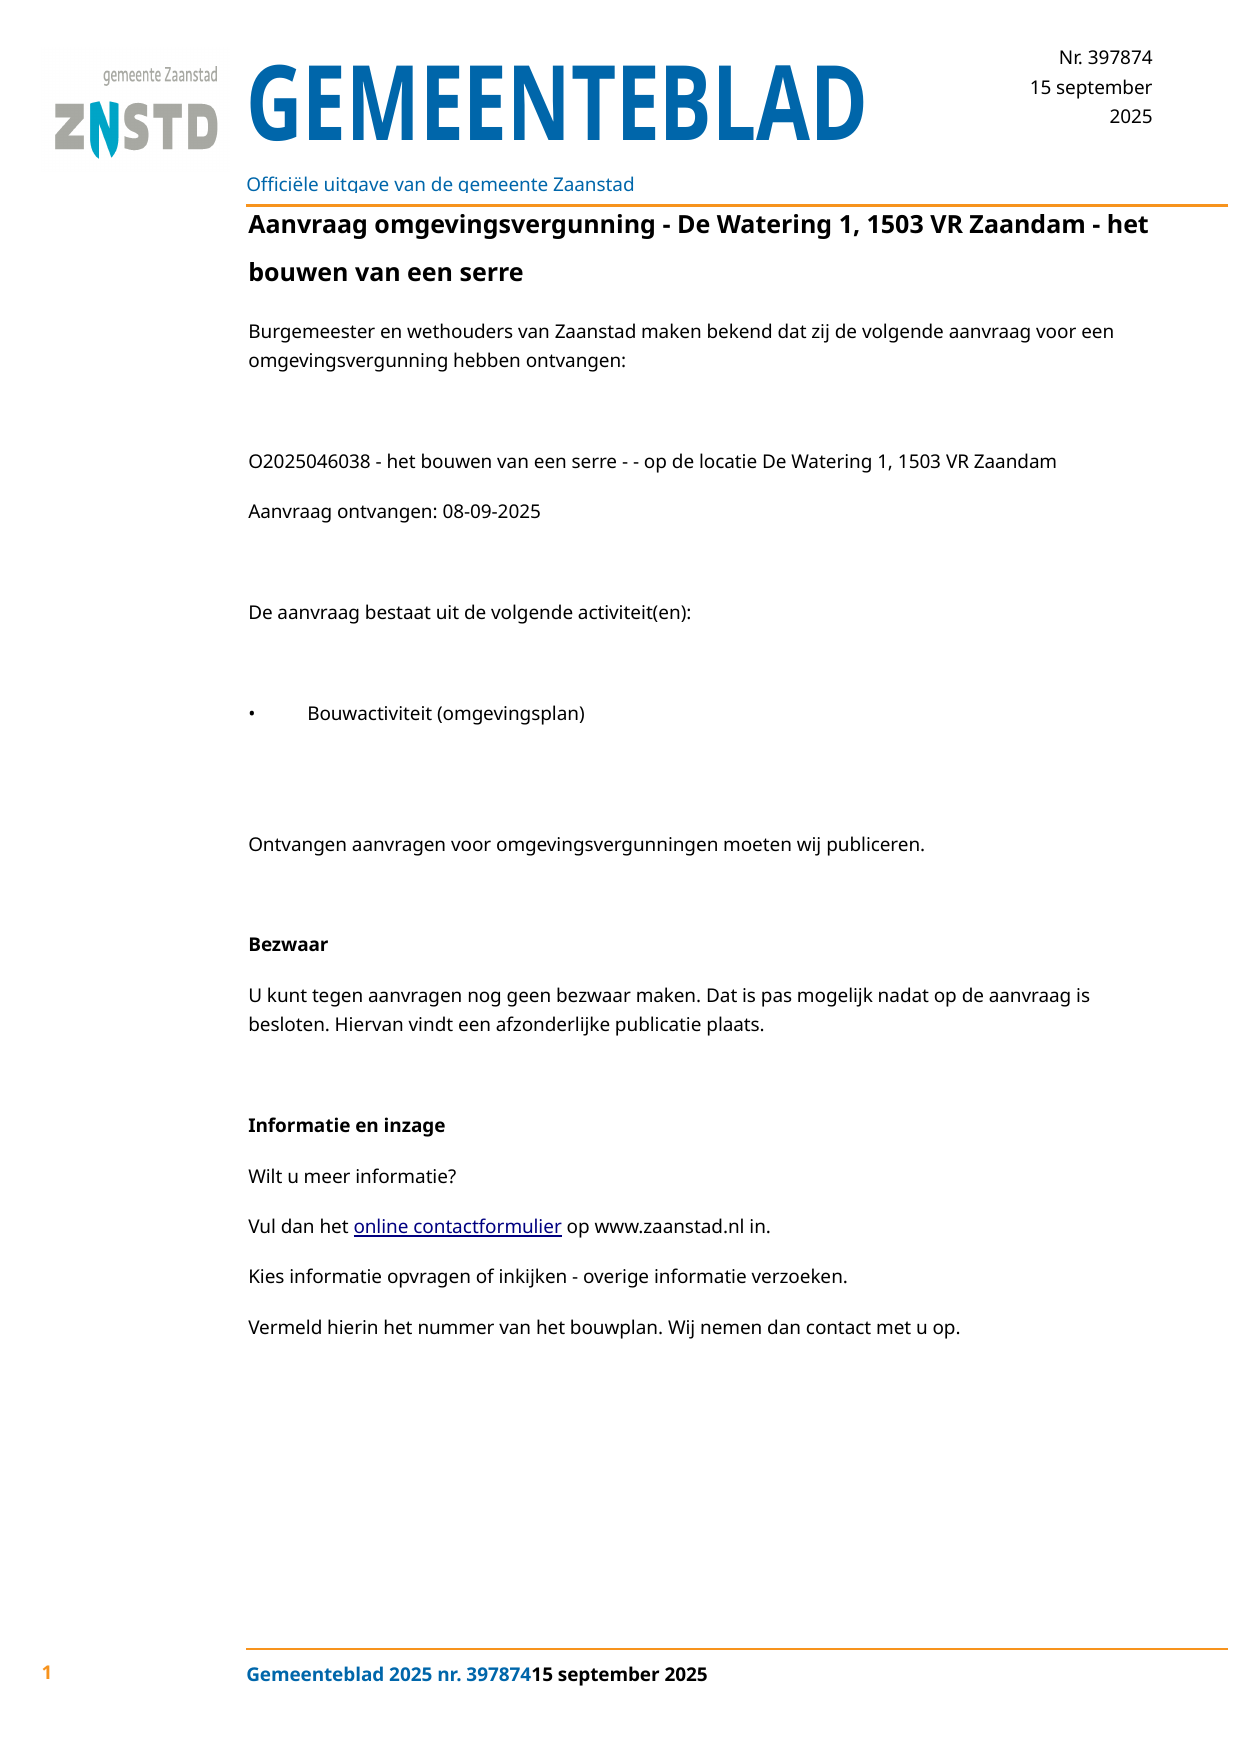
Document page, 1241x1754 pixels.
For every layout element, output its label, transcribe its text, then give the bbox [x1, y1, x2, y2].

text Ontvangen aanvragen voor omgevingsvergunningen moeten wij publiceren. [248, 831, 1152, 857]
text Informatie en inzage [248, 1112, 1152, 1138]
text U kunt tegen aanvragen nog geen bezwaar maken. Dat is pas mogelijk nadat op de aanvraag is besloten. Hiervan vindt een afzonderlijke publicatie plaats. [248, 982, 1152, 1037]
text Aanvraag omgevingsvergunning - De Watering 1, 1503 VR Zaandam - het bouwen van een serre [248, 207, 1152, 288]
text Vermeld hierin het nummer van het bouwplan. Wij nemen dan contact met u op. [248, 1314, 1152, 1340]
text Burgemeester en wethouders van Zaanstad maken bekend dat zij de volgende aanvraag voor een omgevingsvergunning hebben ontvangen: [248, 318, 1152, 373]
text Wilt u meer informatie? [248, 1163, 1152, 1189]
text Kies informatie opvragen of inkijken - overige informatie verzoeken. [248, 1264, 1152, 1289]
picture [41, 47, 231, 172]
text Bezwaar [248, 932, 1152, 957]
text Vul dan het online contactformulier op www.zaanstad.nl in. [248, 1213, 1152, 1239]
text De aanvraag bestaat uit de volgende activiteit(en): [248, 599, 1152, 625]
text O2025046038 - het bouwen van een serre - - op de locatie De Watering 1, 1503 VR Zaandam [248, 448, 1152, 474]
list Bouwactiviteit (omgevingsplan) [248, 700, 1152, 726]
text Aanvraag ontvangen: 08-09-2025 [248, 499, 1152, 524]
